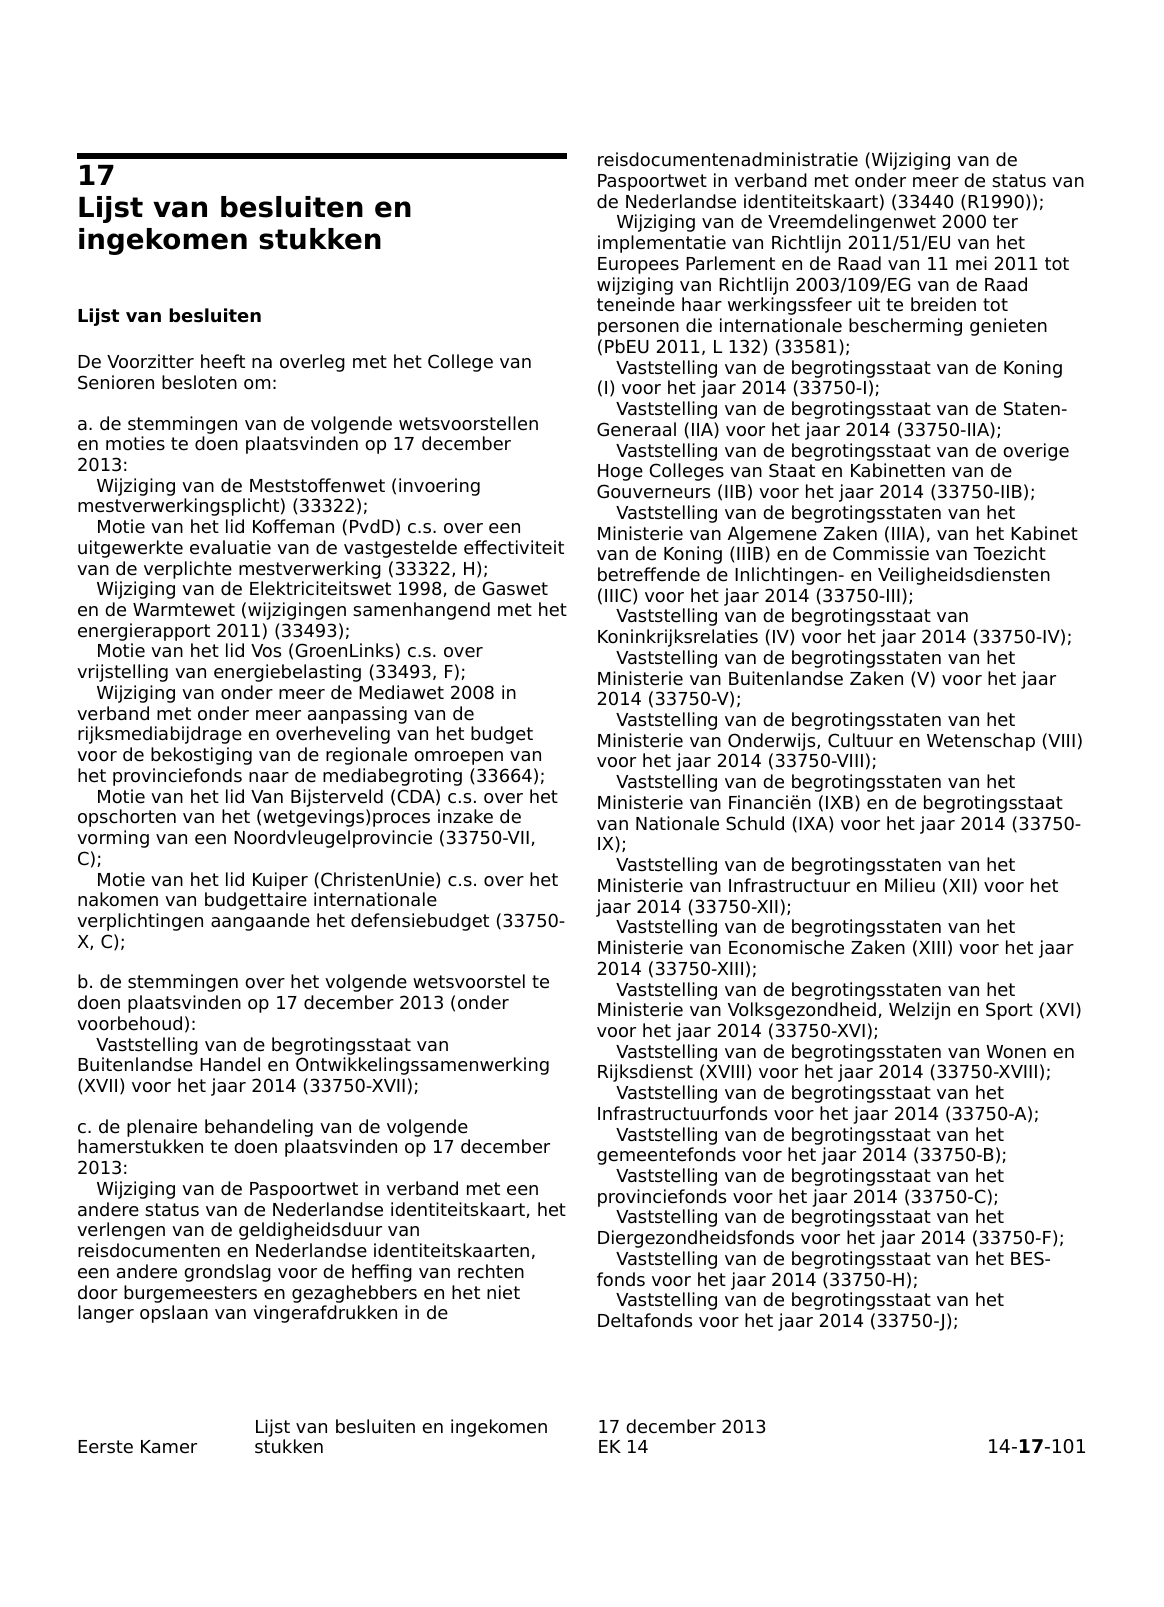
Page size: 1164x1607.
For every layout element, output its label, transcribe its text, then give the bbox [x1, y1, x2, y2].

title 17 Lijst van besluiten en ingekomen stukken [77, 159, 567, 256]
text Vaststelling van de begrotingsstaat van het provinciefonds voor het jaar 2014 (33750-C); [596, 1166, 1087, 1207]
text Vaststelling van de begrotingsstaten van het Ministerie van Volksgezondheid, Welzijn en Sport (XVI) voor het jaar 2014 (33750-XVI); [596, 979, 1087, 1042]
text Vaststelling van de begrotingsstaat van de Staten-Generaal (IIA) voor het jaar 2014 (33750-IIA); [596, 399, 1087, 440]
text a. de stemmingen van de volgende wetsvoorstellen en moties te doen plaatsvinden op 17 december 2013: [77, 413, 567, 476]
text Vaststelling van de begrotingsstaat van de Koning (I) voor het jaar 2014 (33750-I); [596, 357, 1087, 399]
text Wijziging van onder meer de Mediawet 2008 in verband met onder meer aanpassing van de rijksmediabijdrage en overheveling van het budget voor de bekostiging van de regionale omroepen van het provinciefonds naar de mediabegroting (33664); [77, 683, 567, 786]
text Vaststelling van de begrotingsstaat van het Deltafonds voor het jaar 2014 (33750-J); [596, 1290, 1087, 1332]
text Vaststelling van de begrotingsstaat van Buitenlandse Handel en Ontwikkelingssamenwerking (XVII) voor het jaar 2014 (33750-XVII); [77, 1034, 567, 1097]
text Wijziging van de Vreemdelingenwet 2000 ter implementatie van Richtlijn 2011/51/EU van het Europees Parlement en de Raad van 11 mei 2011 tot wijziging van Richtlijn 2003/109/EG van de Raad teneinde haar werkingssfeer uit te breiden tot personen die internationale bescherming genieten (PbEU 2011, L 132) (33581); [596, 212, 1087, 357]
text Vaststelling van de begrotingsstaat van het Infrastructuurfonds voor het jaar 2014 (33750-A); [596, 1083, 1087, 1124]
text Vaststelling van de begrotingsstaten van het Ministerie van Algemene Zaken (IIIA), van het Kabinet van de Koning (IIIB) en de Commissie van Toezicht betreffende de Inlichtingen- en Veiligheidsdiensten (IIIC) voor het jaar 2014 (33750-III); [596, 503, 1087, 606]
text Vaststelling van de begrotingsstaten van het Ministerie van Buitenlandse Zaken (V) voor het jaar 2014 (33750-V); [596, 648, 1087, 710]
text Vaststelling van de begrotingsstaat van het Diergezondheidsfonds voor het jaar 2014 (33750-F); [596, 1207, 1087, 1249]
subtitle Lijst van besluiten [77, 306, 567, 327]
text Motie van het lid Van Bijsterveld (CDA) c.s. over het opschorten van het (wetgevings)proces inzake de vorming van een Noordvleugelprovincie (33750-VII, C); [77, 786, 567, 869]
text Vaststelling van de begrotingsstaat van de overige Hoge Colleges van Staat en Kabinetten van de Gouverneurs (IIB) voor het jaar 2014 (33750-IIB); [596, 440, 1087, 503]
text Motie van het lid Koffeman (PvdD) c.s. over een uitgewerkte evaluatie van de vastgestelde effectiviteit van de verplichte mestverwerking (33322, H); [77, 517, 567, 579]
text Vaststelling van de begrotingsstaat van het gemeentefonds voor het jaar 2014 (33750-B); [596, 1124, 1087, 1166]
text Vaststelling van de begrotingsstaat van Koninkrijksrelaties (IV) voor het jaar 2014 (33750-IV); [596, 606, 1087, 648]
text Wijziging van de Paspoortwet in verband met een andere status van de Nederlandse identiteitskaart, het verlengen van de geldigheidsduur van reisdocumenten en Nederlandse identiteitskaarten, een andere grondslag voor de heffing van rechten door burgemeesters en gezaghebbers en het niet langer opslaan van vingerafdrukken in de [77, 1179, 567, 1324]
text reisdocumentenadministratie (Wijziging van de Paspoortwet in verband met onder meer de status van de Nederlandse identiteitskaart) (33440 (R1990)); [596, 150, 1087, 212]
text Vaststelling van de begrotingsstaten van het Ministerie van Onderwijs, Cultuur en Wetenschap (VIII) voor het jaar 2014 (33750-VIII); [596, 710, 1087, 772]
text Vaststelling van de begrotingsstaten van het Ministerie van Financiën (IXB) en de begrotingsstaat van Nationale Schuld (IXA) voor het jaar 2014 (33750-IX); [596, 772, 1087, 855]
text Vaststelling van de begrotingsstaten van Wonen en Rijksdienst (XVIII) voor het jaar 2014 (33750-XVIII); [596, 1042, 1087, 1083]
text De Voorzitter heeft na overleg met het College van Senioren besloten om: [77, 352, 567, 393]
text Motie van het lid Kuiper (ChristenUnie) c.s. over het nakomen van budgettaire internationale verplichtingen aangaande het defensiebudget (33750-X, C); [77, 869, 567, 952]
text Motie van het lid Vos (GroenLinks) c.s. over vrijstelling van energiebelasting (33493, F); [77, 641, 567, 683]
text Vaststelling van de begrotingsstaat van het BES-fonds voor het jaar 2014 (33750-H); [596, 1249, 1087, 1290]
text c. de plenaire behandeling van de volgende hamerstukken te doen plaatsvinden op 17 december 2013: [77, 1117, 567, 1179]
text Vaststelling van de begrotingsstaten van het Ministerie van Infrastructuur en Milieu (XII) voor het jaar 2014 (33750-XII); [596, 855, 1087, 917]
text Vaststelling van de begrotingsstaten van het Ministerie van Economische Zaken (XIII) voor het jaar 2014 (33750-XIII); [596, 917, 1087, 979]
text b. de stemmingen over het volgende wetsvoorstel te doen plaatsvinden op 17 december 2013 (onder voorbehoud): [77, 972, 567, 1034]
text Wijziging van de Elektriciteitswet 1998, de Gaswet en de Warmtewet (wijzigingen samenhangend met het energierapport 2011) (33493); [77, 579, 567, 641]
text Wijziging van de Meststoffenwet (invoering mestverwerkingsplicht) (33322); [77, 476, 567, 517]
